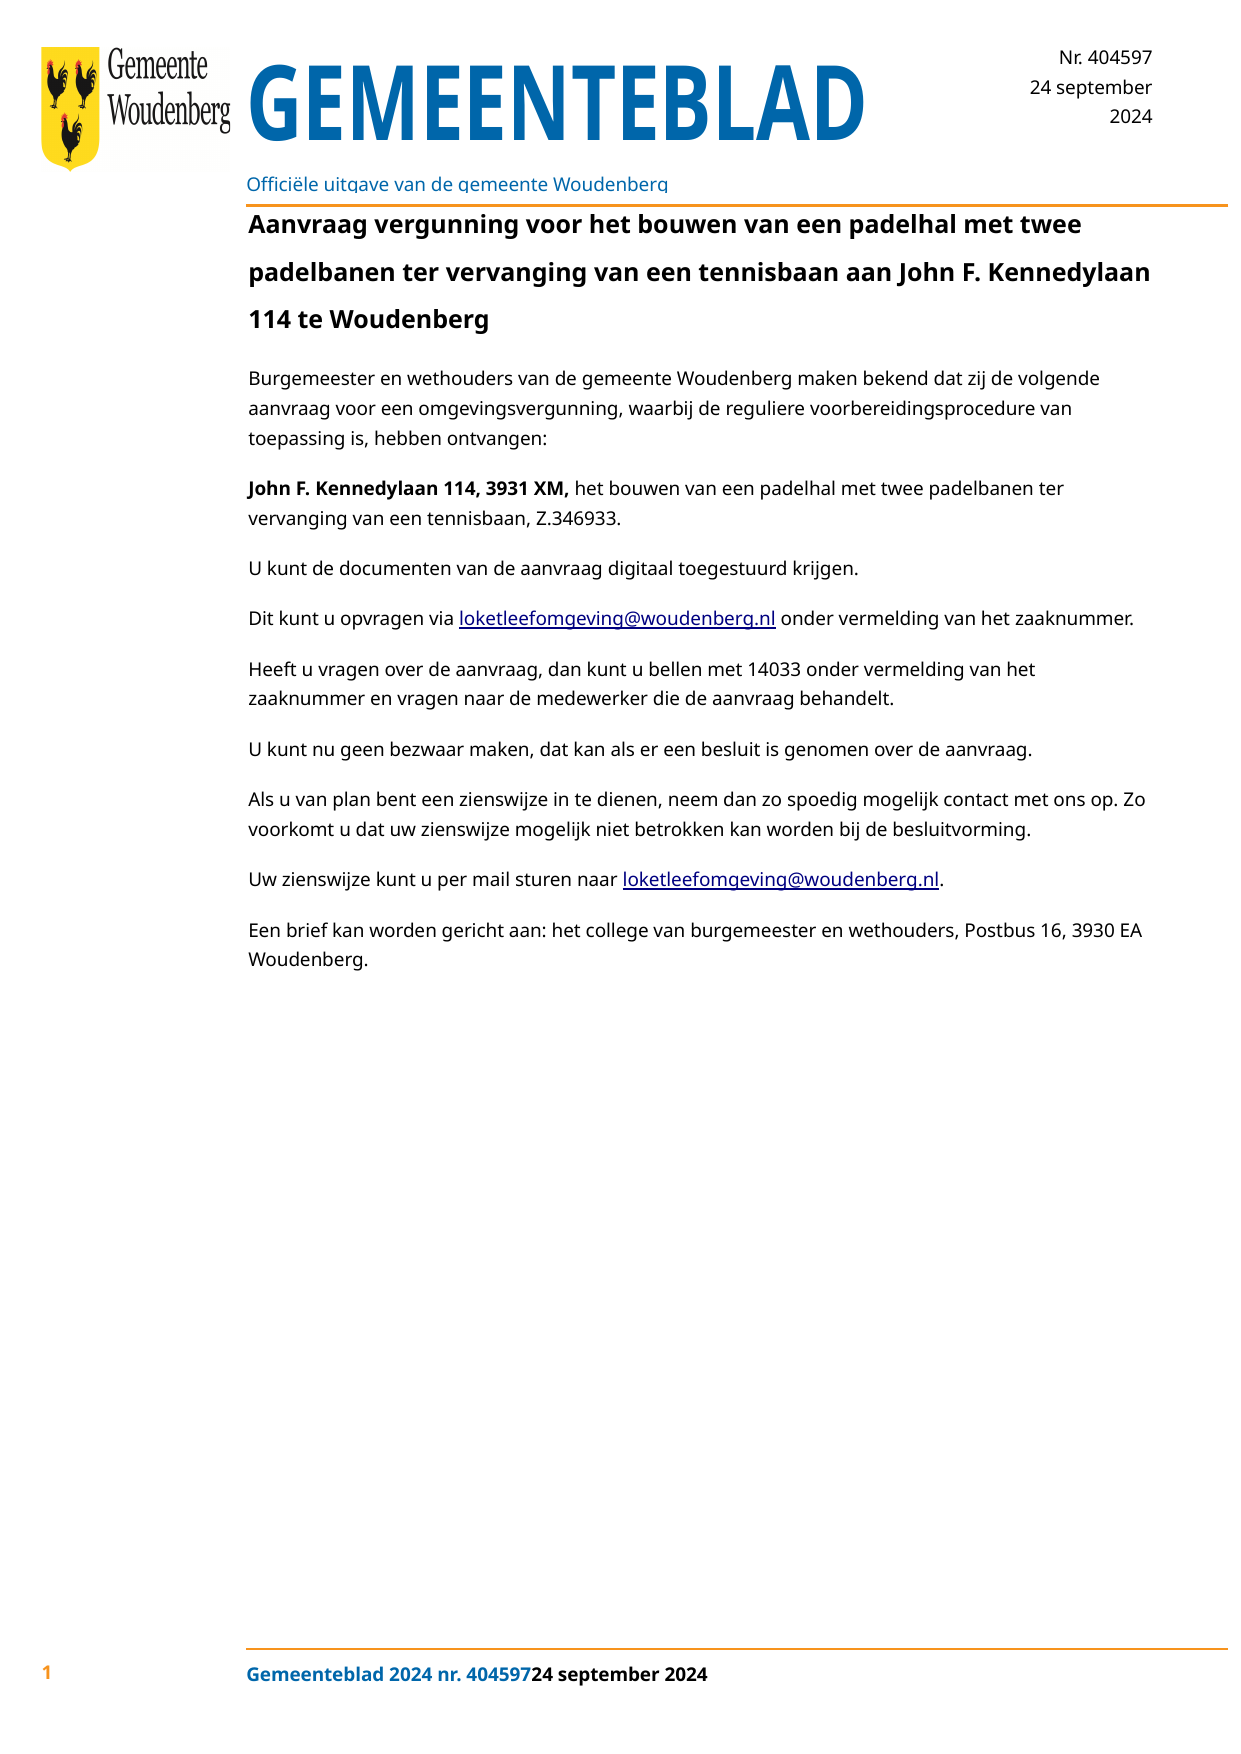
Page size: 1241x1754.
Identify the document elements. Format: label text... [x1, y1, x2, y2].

text John F. Kennedylaan 114, 3931 XM, het bouwen van een padelhal met twee padelbanen ter vervanging van een tennisbaan, Z.346933. [248, 475, 1152, 530]
text U kunt de documenten van de aanvraag digitaal toegestuurd krijgen. [248, 555, 1152, 581]
text Als u van plan bent een zienswijze in te dienen, neem dan zo spoedig mogelijk contact met ons op. Zo voorkomt u dat uw zienswijze mogelijk niet betrokken kan worden bij de besluitvorming. [248, 786, 1152, 842]
text U kunt nu geen bezwaar maken, dat kan als er een besluit is genomen over de aanvraag. [248, 736, 1152, 762]
text Dit kunt u opvragen via loketleefomgeving@woudenberg.nl onder vermelding van het zaaknummer. [248, 606, 1152, 631]
text Een brief kan worden gericht aan: het college van burgemeester en wethouders, Postbus 16, 3930 EA Woudenberg. [248, 917, 1152, 972]
text Heeft u vragen over de aanvraag, dan kunt u bellen met 14033 onder vermelding van het zaaknummer en vragen naar de medewerker die de aanvraag behandelt. [248, 656, 1152, 711]
text Uw zienswijze kunt u per mail sturen naar loketleefomgeving@woudenberg.nl. [248, 866, 1152, 892]
text Burgemeester en wethouders van de gemeente Woudenberg maken bekend dat zij de volgende aanvraag voor een omgevingsvergunning, waarbij de reguliere voorbereidingsprocedure van toepassing is, hebben ontvangen: [248, 366, 1152, 450]
picture [41, 47, 231, 172]
text Aanvraag vergunning voor het bouwen van een padelhal met twee padelbanen ter vervanging van een tennisbaan aan John F. Kennedylaan 114 te Woudenberg [248, 207, 1152, 336]
